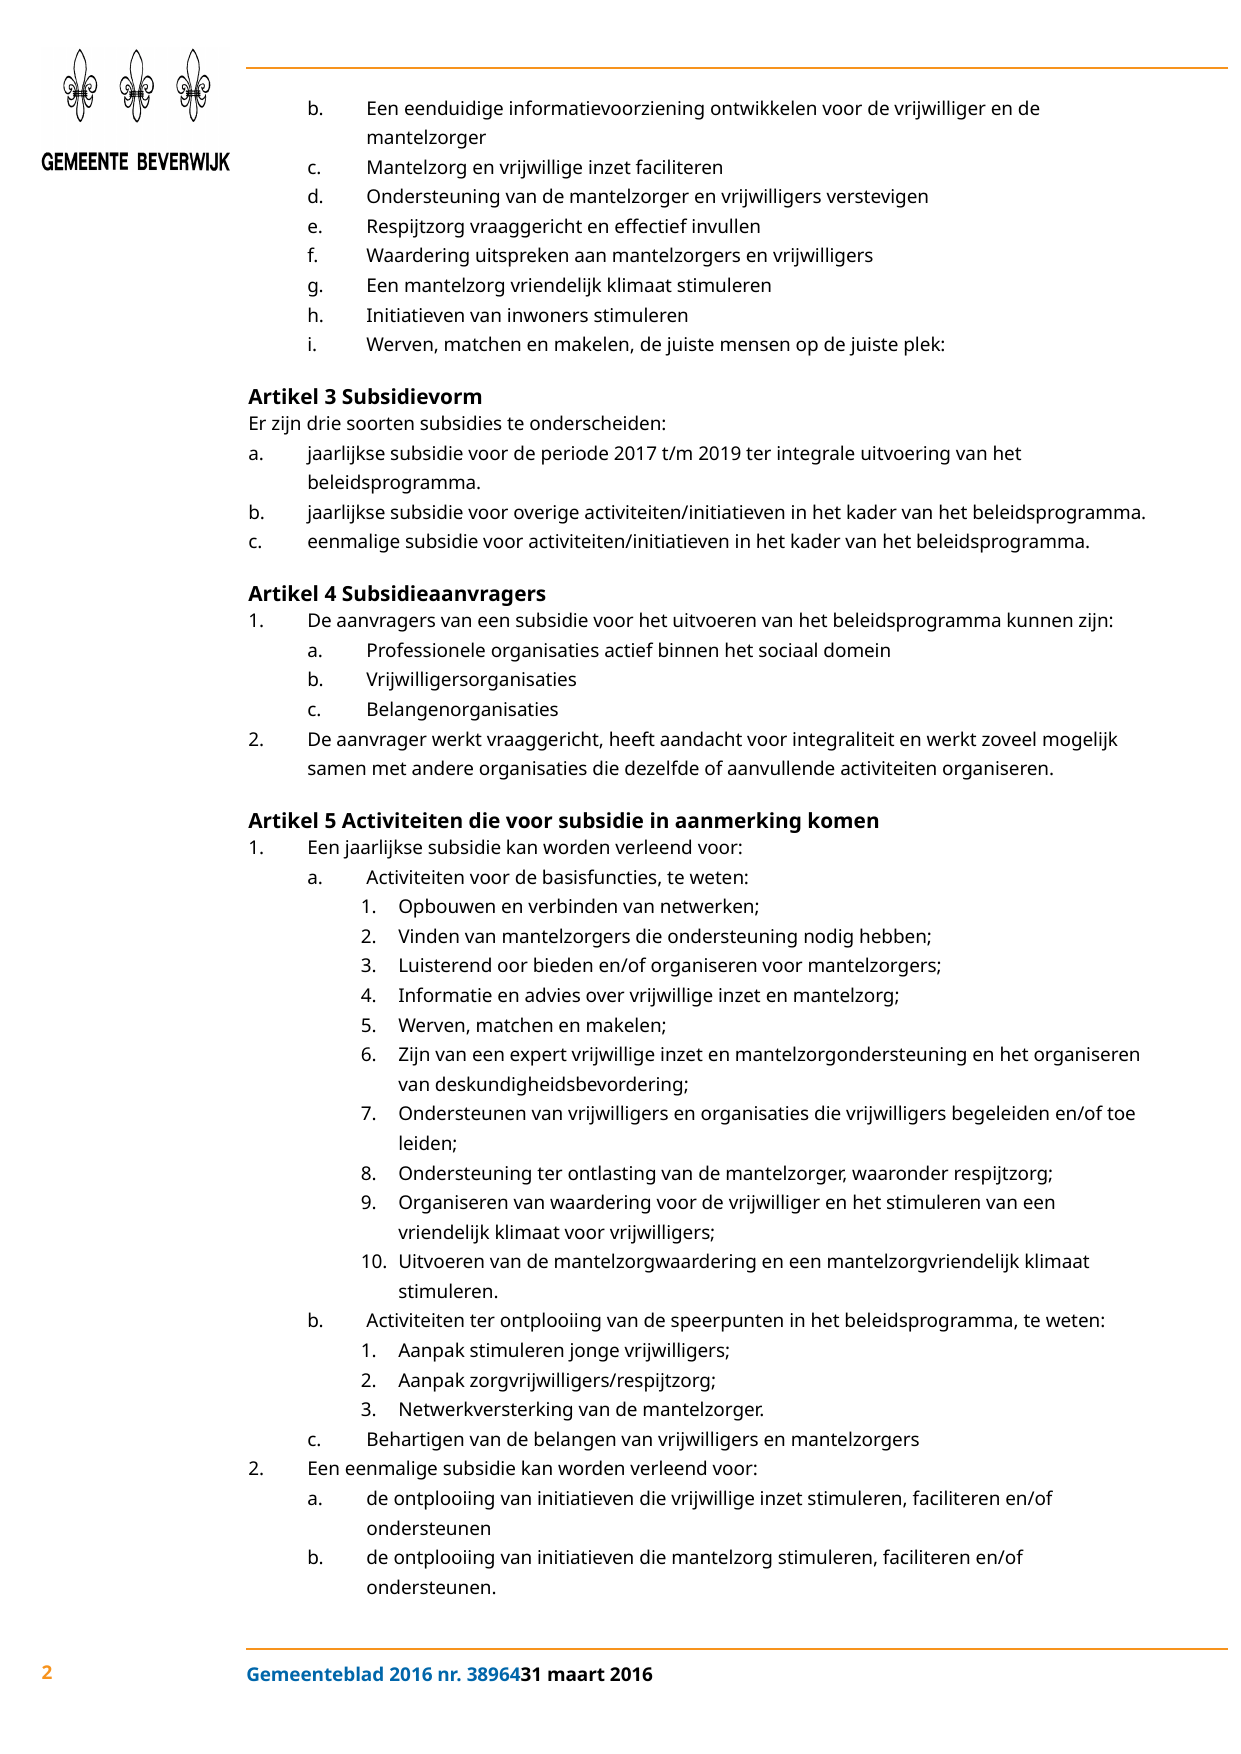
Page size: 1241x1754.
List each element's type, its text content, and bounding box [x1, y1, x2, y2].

list Waardering uitspreken aan mantelzorgers en vrijwilligers [307, 243, 1152, 268]
text Artikel 5 Activiteiten die voor subsidie in aanmerking komen [248, 806, 1152, 834]
list Een jaarlijkse subsidie kan worden verleend voor: [248, 834, 1152, 860]
list Informatie en advies over vrijwillige inzet en mantelzorg; [361, 982, 1152, 1008]
list Respijtzorg vraaggericht en effectief invullen [307, 213, 1152, 239]
list Activiteiten ter ontplooiing van de speerpunten in het beleidsprogramma, te weten: [307, 1308, 1152, 1333]
list jaarlijkse subsidie voor de periode 2017 t/m 2019 ter integrale uitvoering van het beleidsprogramma. [248, 440, 1152, 495]
text Er zijn drie soorten subsidies te onderscheiden: [248, 410, 1152, 436]
text Artikel 4 Subsidieaanvragers [248, 579, 1152, 607]
list de ontplooiing van initiatieven die mantelzorg stimuleren, faciliteren en/of ondersteunen. [307, 1544, 1152, 1599]
list Vinden van mantelzorgers die ondersteuning nodig hebben; [361, 923, 1152, 949]
list Professionele organisaties actief binnen het sociaal domein [307, 637, 1152, 663]
list Behartigen van de belangen van vrijwilligers en mantelzorgers [307, 1426, 1152, 1452]
list Vrijwilligersorganisaties [307, 667, 1152, 692]
text Artikel 3 Subsidievorm [248, 382, 1152, 410]
list Een eenduidige informatievoorziening ontwikkelen voor de vrijwilliger en de mantelzorger [307, 95, 1152, 150]
list Belangenorganisaties [307, 696, 1152, 722]
list Werven, matchen en makelen; [361, 1012, 1152, 1037]
list Mantelzorg en vrijwillige inzet faciliteren [307, 154, 1152, 180]
list Ondersteunen van vrijwilligers en organisaties die vrijwilligers begeleiden en/of toe leiden; [361, 1101, 1152, 1156]
list Activiteiten voor de basisfuncties, te weten: [307, 864, 1152, 889]
list Aanpak stimuleren jonge vrijwilligers; [361, 1337, 1152, 1363]
list Ondersteuning van de mantelzorger en vrijwilligers verstevigen [307, 183, 1152, 209]
list de ontplooiing van initiatieven die vrijwillige inzet stimuleren, faciliteren en/of ondersteunen [307, 1485, 1152, 1540]
picture [41, 47, 231, 172]
list Uitvoeren van de mantelzorgwaardering en een mantelzorgvriendelijk klimaat stimuleren. [361, 1248, 1152, 1304]
list Netwerkversterking van de mantelzorger. [361, 1396, 1152, 1422]
list eenmalige subsidie voor activiteiten/initiatieven in het kader van het beleidsprogramma. [248, 529, 1152, 554]
list Werven, matchen en makelen, de juiste mensen op de juiste plek: [307, 331, 1152, 357]
list Aanpak zorgvrijwilligers/respijtzorg; [361, 1367, 1152, 1392]
list De aanvragers van een subsidie voor het uitvoeren van het beleidsprogramma kunnen zijn: [248, 607, 1152, 633]
list Luisterend oor bieden en/of organiseren voor mantelzorgers; [361, 953, 1152, 978]
list Initiatieven van inwoners stimuleren [307, 302, 1152, 328]
list Ondersteuning ter ontlasting van de mantelzorger, waaronder respijtzorg; [361, 1160, 1152, 1185]
list Zijn van een expert vrijwillige inzet en mantelzorgondersteuning en het organiseren van deskundigheidsbevordering; [361, 1041, 1152, 1097]
list Een mantelzorg vriendelijk klimaat stimuleren [307, 272, 1152, 298]
list Opbouwen en verbinden van netwerken; [361, 893, 1152, 919]
list Organiseren van waardering voor de vrijwilliger en het stimuleren van een vriendelijk klimaat voor vrijwilligers; [361, 1189, 1152, 1244]
list Een eenmalige subsidie kan worden verleend voor: [248, 1456, 1152, 1481]
list jaarlijkse subsidie voor overige activiteiten/initiatieven in het kader van het beleidsprogramma. [248, 499, 1152, 525]
list De aanvrager werkt vraaggericht, heeft aandacht voor integraliteit en werkt zoveel mogelijk samen met andere organisaties die dezelfde of aanvullende activiteiten organiseren. [248, 726, 1152, 781]
